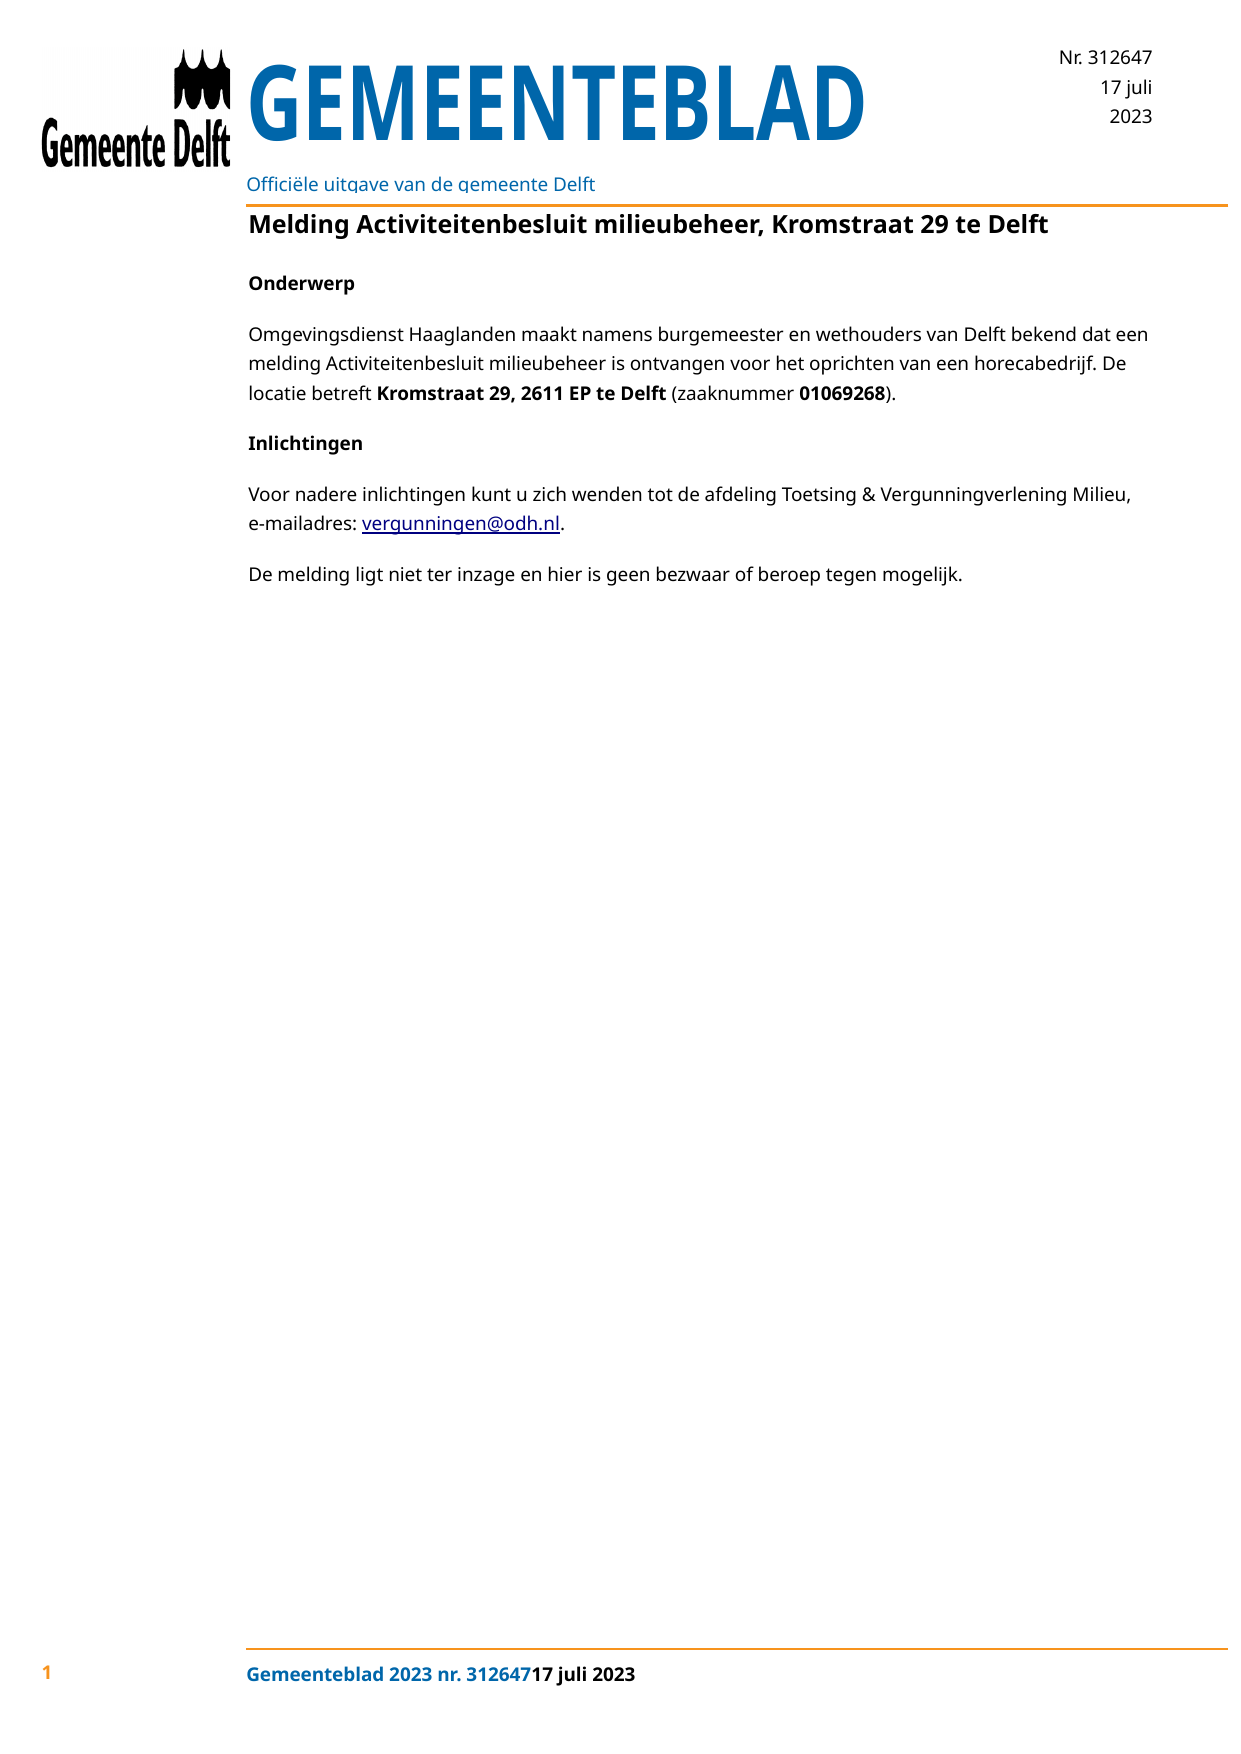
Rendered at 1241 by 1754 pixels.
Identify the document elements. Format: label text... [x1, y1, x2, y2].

text Onderwerp [248, 270, 1152, 296]
text Omgevingsdienst Haaglanden maakt namens burgemeester en wethouders van Delft bekend dat een melding Activiteitenbesluit milieubeheer is ontvangen voor het oprichten van een horecabedrijf. De locatie betreft Kromstraat 29, 2611 EP te Delft (zaaknummer 01069268). [248, 321, 1152, 406]
picture [41, 47, 231, 172]
text De melding ligt niet ter inzage en hier is geen bezwaar of beroep tegen mogelijk. [248, 561, 1152, 586]
text Voor nadere inlichtingen kunt u zich wenden tot de afdeling Toetsing & Vergunningverlening Milieu, e-mailadres: vergunningen@odh.nl. [248, 481, 1152, 536]
text Inlichtingen [248, 430, 1152, 456]
text Melding Activiteitenbesluit milieubeheer, Kromstraat 29 te Delft [248, 207, 1152, 241]
